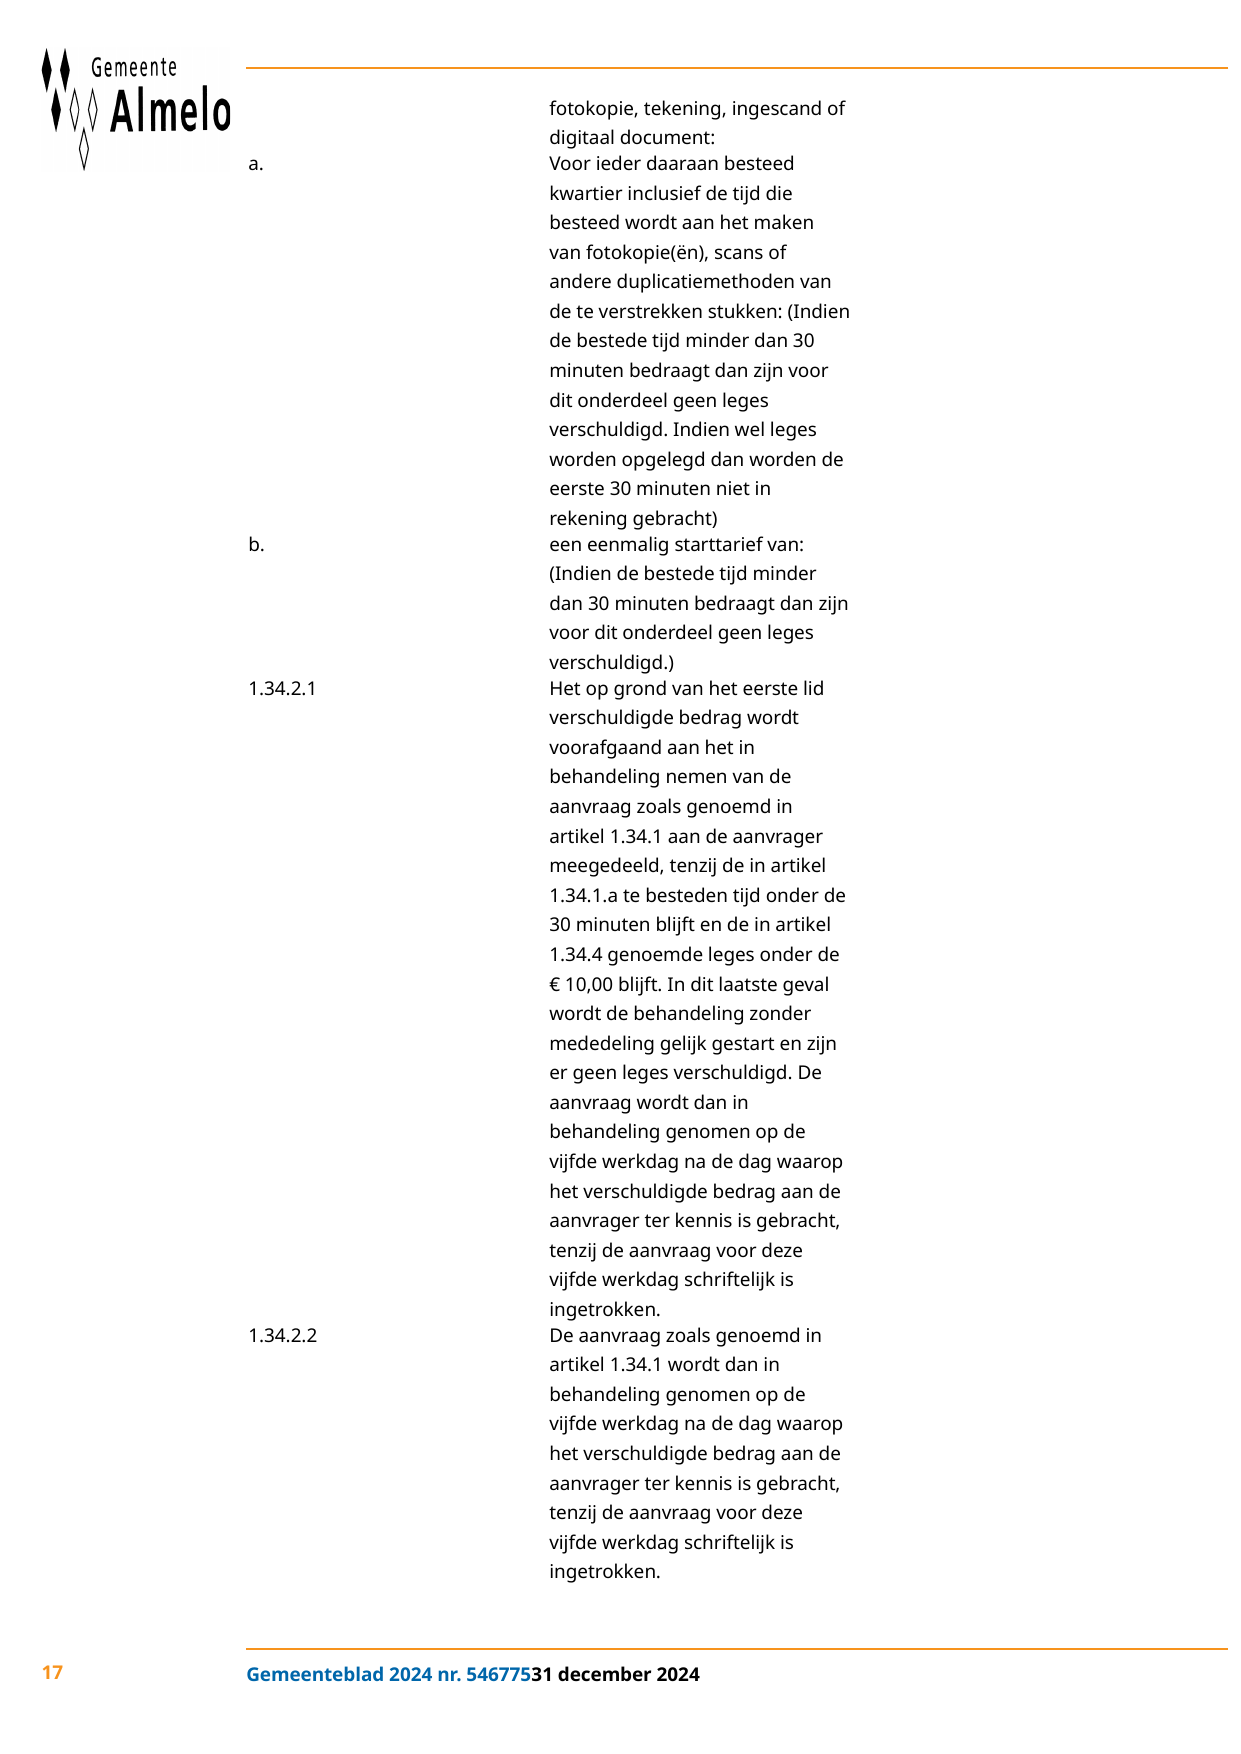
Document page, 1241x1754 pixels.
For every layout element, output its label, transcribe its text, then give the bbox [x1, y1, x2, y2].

table_cell 1.34.2.1 [248, 675, 549, 1322]
table_cell [850, 150, 1152, 531]
table_cell [850, 1322, 1152, 1584]
table_cell De aanvraag zoals genoemd in artikel 1.34.1 wordt dan in behandeling genomen op de vijfde werkdag na de dag waarop het verschuldigde bedrag aan de aanvrager ter kennis is gebracht, tenzij de aanvraag voor deze vijfde werkdag schriftelijk is ingetrokken. [549, 1322, 850, 1584]
table_cell [248, 95, 549, 150]
table_cell Voor ieder daaraan besteed kwartier inclusief de tijd die besteed wordt aan het maken van fotokopie(ën), scans of andere duplicatiemethoden van de te verstrekken stukken: (Indien de bestede tijd minder dan 30 minuten bedraagt dan zijn voor dit onderdeel geen leges verschuldigd. Indien wel leges worden opgelegd dan worden de eerste 30 minuten niet in rekening gebracht) [549, 150, 850, 531]
table_cell 1.34.2.2 [248, 1322, 549, 1584]
table_cell een eenmalig starttarief van: (Indien de bestede tijd minder dan 30 minuten bedraagt dan zijn voor dit onderdeel geen leges verschuldigd.) [549, 531, 850, 675]
table_cell [850, 675, 1152, 1322]
table_cell [850, 95, 1152, 150]
table_cell fotokopie, tekening, ingescand of digitaal document: [549, 95, 850, 150]
table_cell a. [248, 150, 549, 531]
picture [41, 47, 231, 172]
table_cell b. [248, 531, 549, 675]
table_cell [850, 531, 1152, 675]
table_cell Het op grond van het eerste lid verschuldigde bedrag wordt voorafgaand aan het in behandeling nemen van de aanvraag zoals genoemd in artikel 1.34.1 aan de aanvrager meegedeeld, tenzij de in artikel 1.34.1.a te besteden tijd onder de 30 minuten blijft en de in artikel 1.34.4 genoemde leges onder de € 10,00 blijft. In dit laatste geval wordt de behandeling zonder mededeling gelijk gestart en zijn er geen leges verschuldigd. De aanvraag wordt dan in behandeling genomen op de vijfde werkdag na de dag waarop het verschuldigde bedrag aan de aanvrager ter kennis is gebracht, tenzij de aanvraag voor deze vijfde werkdag schriftelijk is ingetrokken. [549, 675, 850, 1322]
